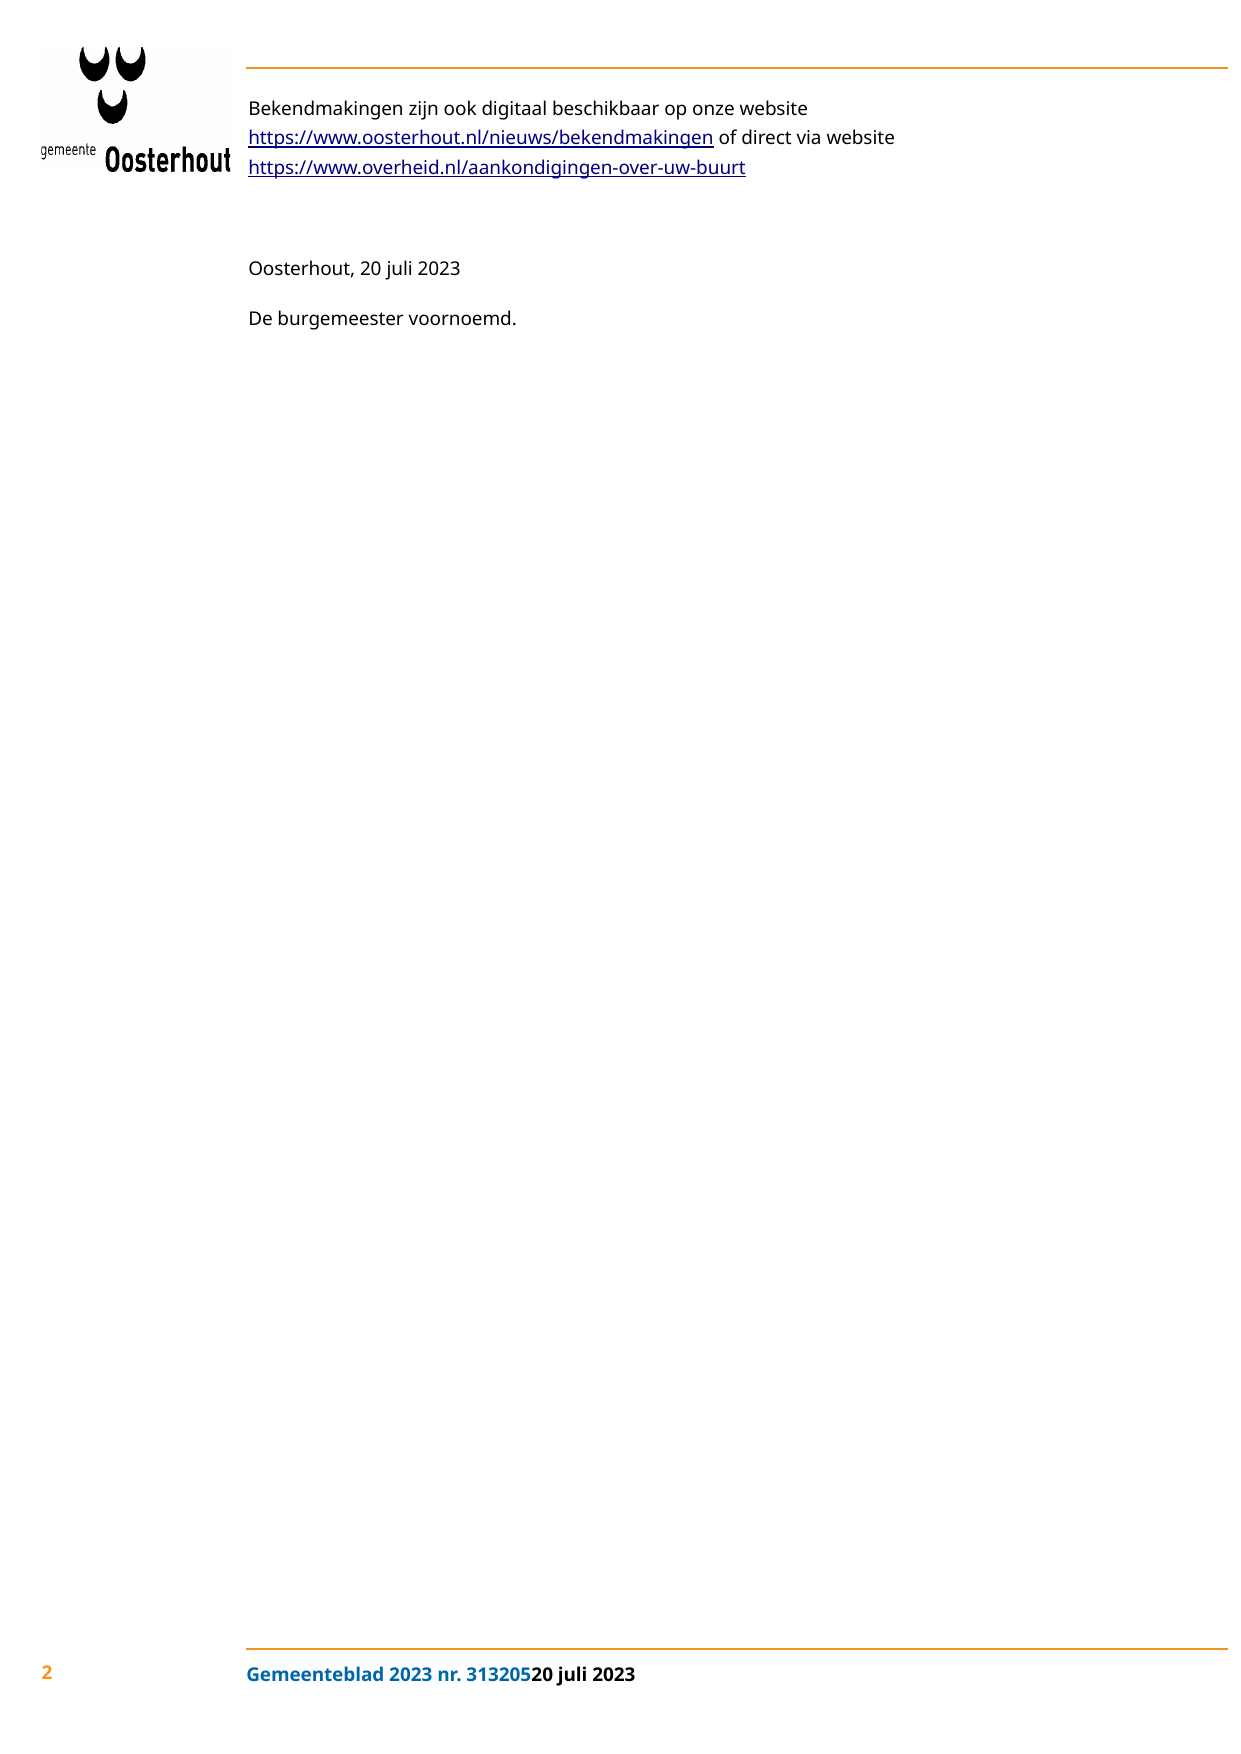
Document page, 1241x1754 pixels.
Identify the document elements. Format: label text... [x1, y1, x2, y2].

text De burgemeester voornoemd. [248, 305, 1152, 331]
text Bekendmakingen zijn ook digitaal beschikbaar op onze website https://www.oosterhout.nl/nieuws/bekendmakingen of direct via website https://www.overheid.nl/aankondigingen-over-uw-buurt [248, 95, 1152, 180]
picture [41, 47, 231, 172]
text Oosterhout, 20 juli 2023 [248, 255, 1152, 281]
